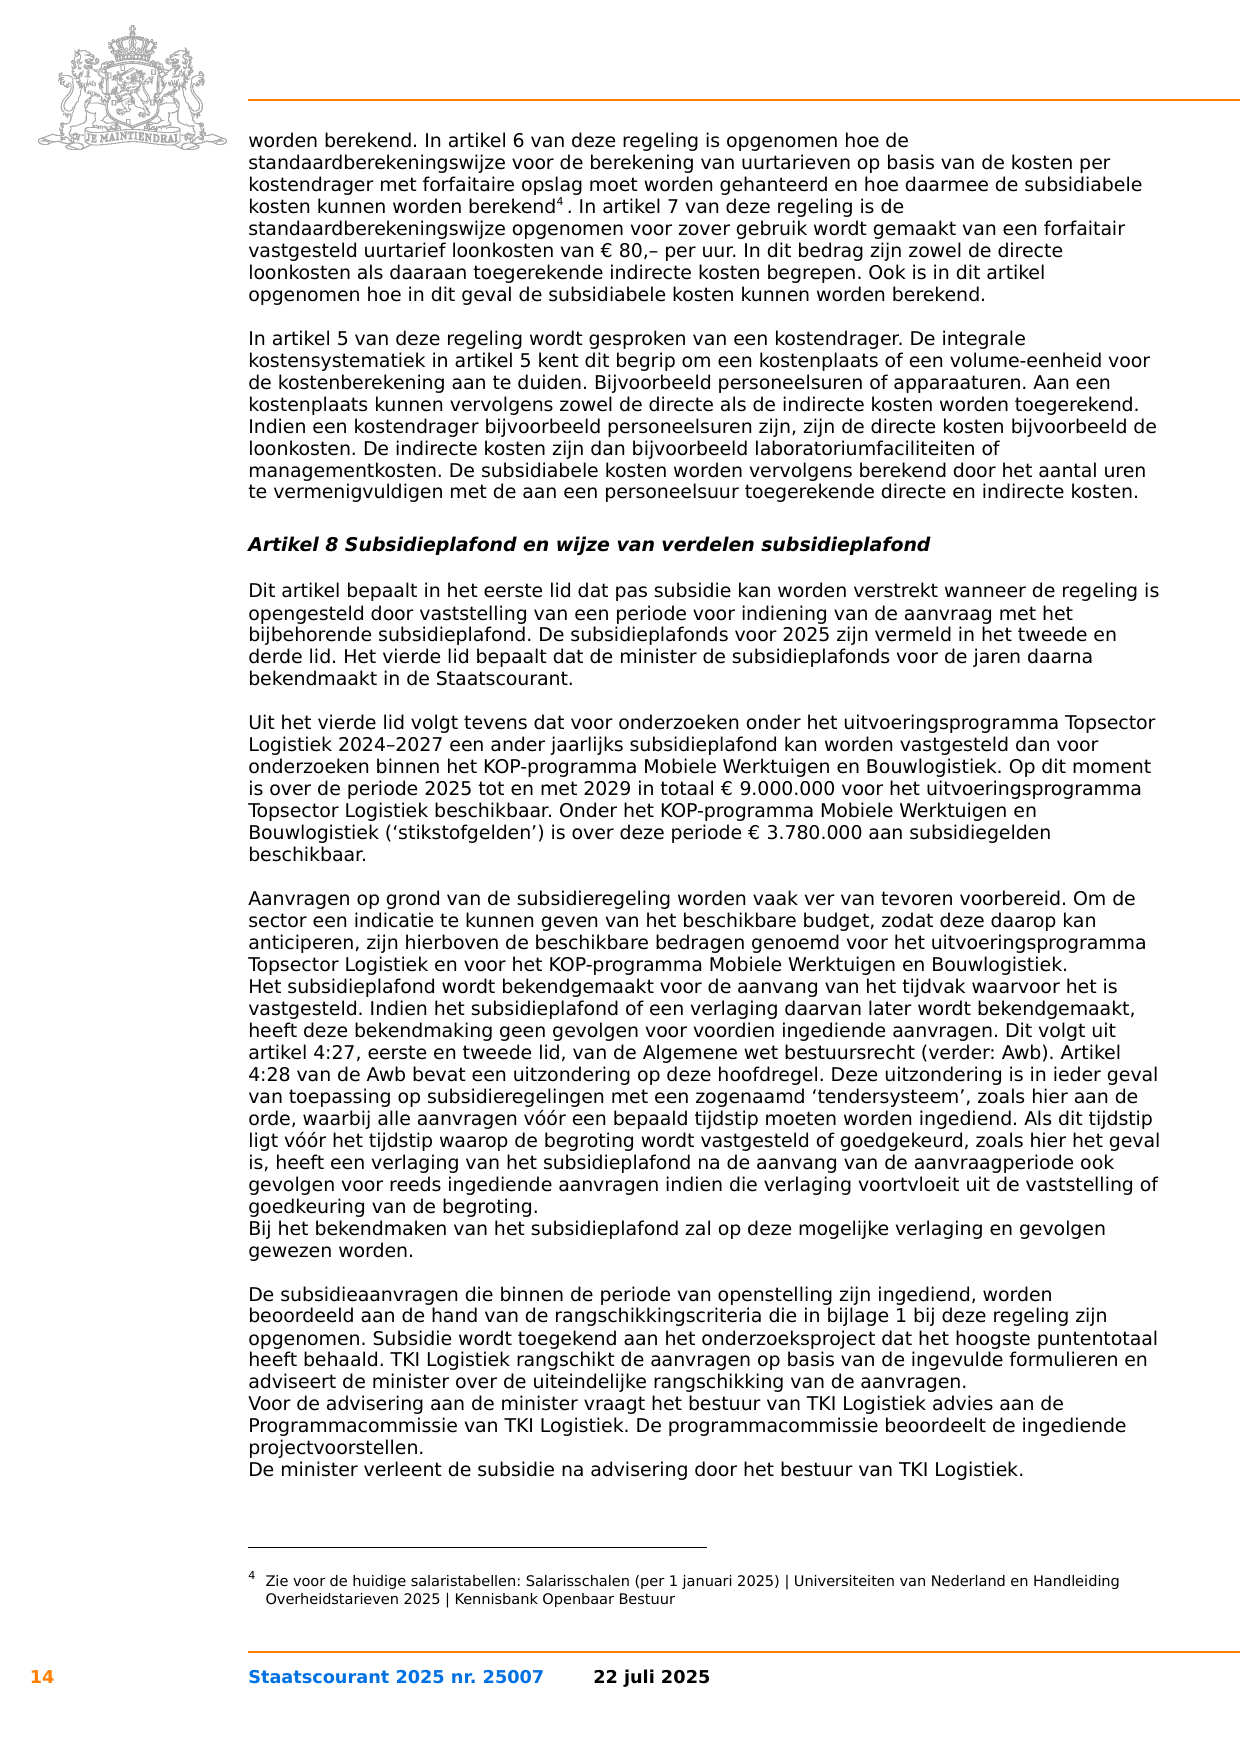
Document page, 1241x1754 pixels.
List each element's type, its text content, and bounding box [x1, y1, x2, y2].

text Uit het vierde lid volgt tevens dat voor onderzoeken onder het uitvoeringsprogramma Topsector Logistiek 2024–2027 een ander jaarlijks subsidieplafond kan worden vastgesteld dan voor onderzoeken binnen het KOP-programma Mobiele Werktuigen en Bouwlogistiek. Op dit moment is over de periode 2025 tot en met 2029 in totaal € 9.000.000 voor het uitvoeringsprogramma Topsector Logistiek beschikbaar. Onder het KOP-programma Mobiele Werktuigen en Bouwlogistiek (‘stikstofgelden’) is over deze periode € 3.780.000 aan subsidiegelden beschikbaar. [248, 712, 1163, 866]
text Voor de advisering aan de minister vraagt het bestuur van TKI Logistiek advies aan de Programmacommissie van TKI Logistiek. De programmacommissie beoordeelt de ingediende projectvoorstellen. [248, 1393, 1163, 1459]
text Aanvragen op grond van de subsidieregeling worden vaak ver van tevoren voorbereid. Om de sector een indicatie te kunnen geven van het beschikbare budget, zodat deze daarop kan anticiperen, zijn hierboven de beschikbare bedragen genoemd voor het uitvoeringsprogramma Topsector Logistiek en voor het KOP-programma Mobiele Werktuigen en Bouwlogistiek. [248, 888, 1163, 976]
text worden berekend. In artikel 6 van deze regeling is opgenomen hoe de standaardberekeningswijze voor de berekening van uurtarieven op basis van de kosten per kostendrager met forfaitaire opslag moet worden gehanteerd en hoe daarmee de subsidiabele kosten kunnen worden berekend. In artikel 7 van deze regeling is de standaardberekeningswijze opgenomen voor zover gebruik wordt gemaakt van een forfaitair vastgesteld uurtarief loonkosten van € 80,– per uur. In dit bedrag zijn zowel de directe loonkosten als daaraan toegerekende indirecte kosten begrepen. Ook is in dit artikel opgenomen hoe in dit geval de subsidiabele kosten kunnen worden berekend. [248, 130, 1163, 306]
text Bij het bekendmaken van het subsidieplafond zal op deze mogelijke verlaging en gevolgen gewezen worden. [248, 1218, 1163, 1262]
picture [38, 25, 227, 150]
text Het subsidieplafond wordt bekendgemaakt voor de aanvang van het tijdvak waarvoor het is vastgesteld. Indien het subsidieplafond of een verlaging daarvan later wordt bekendgemaakt, heeft deze bekendmaking geen gevolgen voor voordien ingediende aanvragen. Dit volgt uit artikel 4:27, eerste en tweede lid, van de Algemene wet bestuursrecht (verder: Awb). Artikel 4:28 van de Awb bevat een uitzondering op deze hoofdregel. Deze uitzondering is in ieder geval van toepassing op subsidieregelingen met een zogenaamd ‘tendersysteem’, zoals hier aan de orde, waarbij alle aanvragen vóór een bepaald tijdstip moeten worden ingediend. Als dit tijdstip ligt vóór het tijdstip waarop de begroting wordt vastgesteld of goedgekeurd, zoals hier het geval is, heeft een verlaging van het subsidieplafond na de aanvang van de aanvraagperiode ook gevolgen voor reeds ingediende aanvragen indien die verlaging voortvloeit uit de vaststelling of goedkeuring van de begroting. [248, 976, 1163, 1218]
text In artikel 5 van deze regeling wordt gesproken van een kostendrager. De integrale kostensystematiek in artikel 5 kent dit begrip om een kostenplaats of een volume-eenheid voor de kostenberekening aan te duiden. Bijvoorbeeld personeelsuren of apparaaturen. Aan een kostenplaats kunnen vervolgens zowel de directe als de indirecte kosten worden toegerekend. Indien een kostendrager bijvoorbeeld personeelsuren zijn, zijn de directe kosten bijvoorbeeld de loonkosten. De indirecte kosten zijn dan bijvoorbeeld laboratoriumfaciliteiten of managementkosten. De subsidiabele kosten worden vervolgens berekend door het aantal uren te vermenigvuldigen met de aan een personeelsuur toegerekende directe en indirecte kosten. [248, 328, 1163, 503]
text Zie voor de huidige salaristabellen: Salarisschalen (per 1 januari 2025) | Universiteiten van Nederland en Handleiding Overheidstarieven 2025 | Kennisbank Openbaar Bestuur [248, 1569, 1163, 1608]
text Dit artikel bepaalt in het eerste lid dat pas subsidie kan worden verstrekt wanneer de regeling is opengesteld door vaststelling van een periode voor indiening van de aanvraag met het bijbehorende subsidieplafond. De subsidieplafonds voor 2025 zijn vermeld in het tweede en derde lid. Het vierde lid bepaalt dat de minister de subsidieplafonds voor de jaren daarna bekendmaakt in de Staatscourant. [248, 580, 1163, 690]
subtitle Artikel 8 Subsidieplafond en wijze van verdelen subsidieplafond [248, 533, 1163, 555]
text De minister verleent de subsidie na advisering door het bestuur van TKI Logistiek. [248, 1459, 1163, 1481]
text De subsidieaanvragen die binnen de periode van openstelling zijn ingediend, worden beoordeeld aan de hand van de rangschikkingscriteria die in bijlage 1 bij deze regeling zijn opgenomen. Subsidie wordt toegekend aan het onderzoeksproject dat het hoogste puntentotaal heeft behaald. TKI Logistiek rangschikt de aanvragen op basis van de ingevulde formulieren en adviseert de minister over de uiteindelijke rangschikking van de aanvragen. [248, 1283, 1163, 1393]
